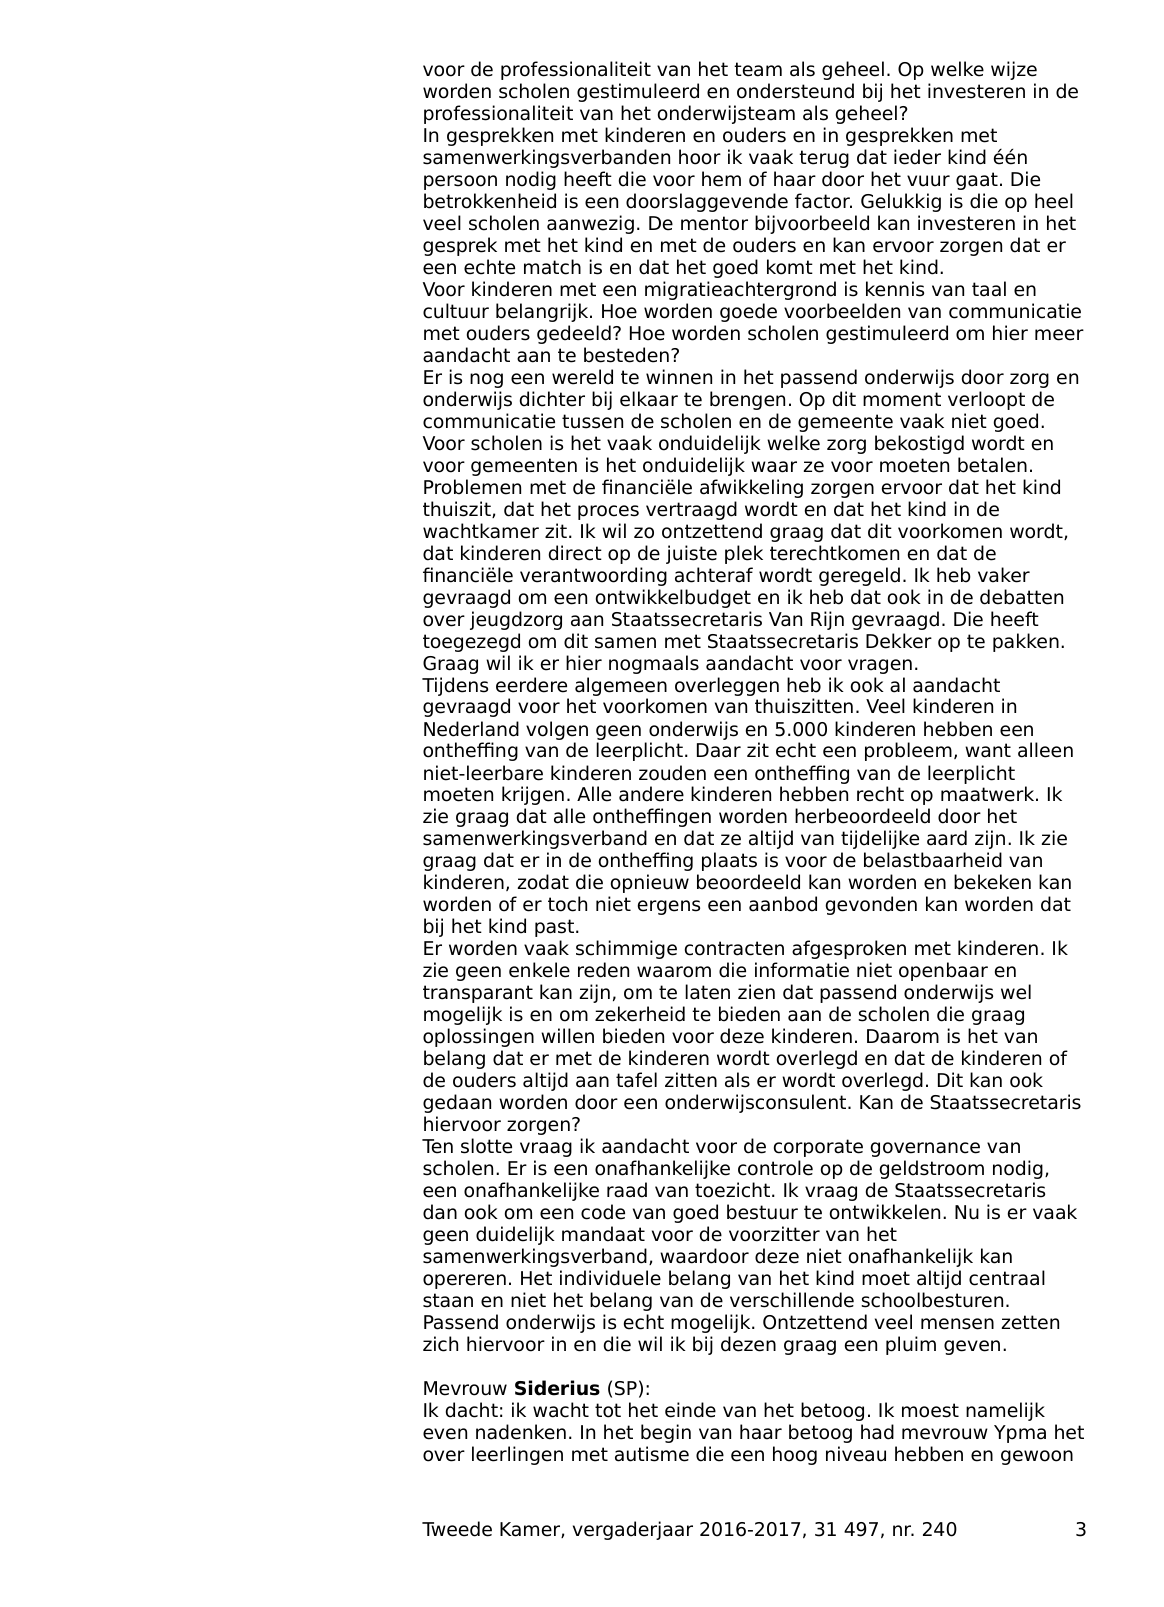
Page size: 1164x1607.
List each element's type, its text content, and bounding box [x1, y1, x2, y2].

text Ik dacht: ik wacht tot het einde van het betoog. Ik moest namelijk even nadenken. In het begin van haar betoog had mevrouw Ypma het over leerlingen met autisme die een hoog niveau hebben en gewoon [422, 1400, 1087, 1466]
text Er worden vaak schimmige contracten afgesproken met kinderen. Ik zie geen enkele reden waarom die informatie niet openbaar en transparant kan zijn, om te laten zien dat passend onderwijs wel mogelijk is en om zekerheid te bieden aan de scholen die graag oplossingen willen bieden voor deze kinderen. Daarom is het van belang dat er met de kinderen wordt overlegd en dat de kinderen of de ouders altijd aan tafel zitten als er wordt overlegd. Dit kan ook gedaan worden door een onderwijsconsulent. Kan de Staatssecretaris hiervoor zorgen? [422, 938, 1087, 1136]
text Voor kinderen met een migratieachtergrond is kennis van taal en cultuur belangrijk. Hoe worden goede voorbeelden van communicatie met ouders gedeeld? Hoe worden scholen gestimuleerd om hier meer aandacht aan te besteden? [422, 279, 1087, 367]
text Er is nog een wereld te winnen in het passend onderwijs door zorg en onderwijs dichter bij elkaar te brengen. Op dit moment verloopt de communicatie tussen de scholen en de gemeente vaak niet goed. Voor scholen is het vaak onduidelijk welke zorg bekostigd wordt en voor gemeenten is het onduidelijk waar ze voor moeten betalen. Problemen met de financiële afwikkeling zorgen ervoor dat het kind thuiszit, dat het proces vertraagd wordt en dat het kind in de wachtkamer zit. Ik wil zo ontzettend graag dat dit voorkomen wordt, dat kinderen direct op de juiste plek terechtkomen en dat de financiële verantwoording achteraf wordt geregeld. Ik heb vaker gevraagd om een ontwikkelbudget en ik heb dat ook in de debatten over jeugdzorg aan Staatssecretaris Van Rijn gevraagd. Die heeft toegezegd om dit samen met Staatssecretaris Dekker op te pakken. Graag wil ik er hier nogmaals aandacht voor vragen. [422, 367, 1087, 674]
text voor de professionaliteit van het team als geheel. Op welke wijze worden scholen gestimuleerd en ondersteund bij het investeren in de professionaliteit van het onderwijsteam als geheel? [422, 59, 1087, 125]
text Ten slotte vraag ik aandacht voor de corporate governance van scholen. Er is een onafhankelijke controle op de geldstroom nodig, een onafhankelijke raad van toezicht. Ik vraag de Staatssecretaris dan ook om een code van goed bestuur te ontwikkelen. Nu is er vaak geen duidelijk mandaat voor de voorzitter van het samenwerkingsverband, waardoor deze niet onafhankelijk kan opereren. Het individuele belang van het kind moet altijd centraal staan en niet het belang van de verschillende schoolbesturen. Passend onderwijs is echt mogelijk. Ontzettend veel mensen zetten zich hiervoor in en die wil ik bij dezen graag een pluim geven. [422, 1136, 1087, 1356]
text Mevrouw Siderius (SP): [422, 1378, 1087, 1400]
text Tijdens eerdere algemeen overleggen heb ik ook al aandacht gevraagd voor het voorkomen van thuiszitten. Veel kinderen in Nederland volgen geen onderwijs en 5.000 kinderen hebben een ontheffing van de leerplicht. Daar zit echt een probleem, want alleen niet-leerbare kinderen zouden een ontheffing van de leerplicht moeten krijgen. Alle andere kinderen hebben recht op maatwerk. Ik zie graag dat alle ontheffingen worden herbeoordeeld door het samenwerkingsverband en dat ze altijd van tijdelijke aard zijn. Ik zie graag dat er in de ontheffing plaats is voor de belastbaarheid van kinderen, zodat die opnieuw beoordeeld kan worden en bekeken kan worden of er toch niet ergens een aanbod gevonden kan worden dat bij het kind past. [422, 674, 1087, 938]
text In gesprekken met kinderen en ouders en in gesprekken met samenwerkingsverbanden hoor ik vaak terug dat ieder kind één persoon nodig heeft die voor hem of haar door het vuur gaat. Die betrokkenheid is een doorslaggevende factor. Gelukkig is die op heel veel scholen aanwezig. De mentor bijvoorbeeld kan investeren in het gesprek met het kind en met de ouders en kan ervoor zorgen dat er een echte match is en dat het goed komt met het kind. [422, 125, 1087, 279]
